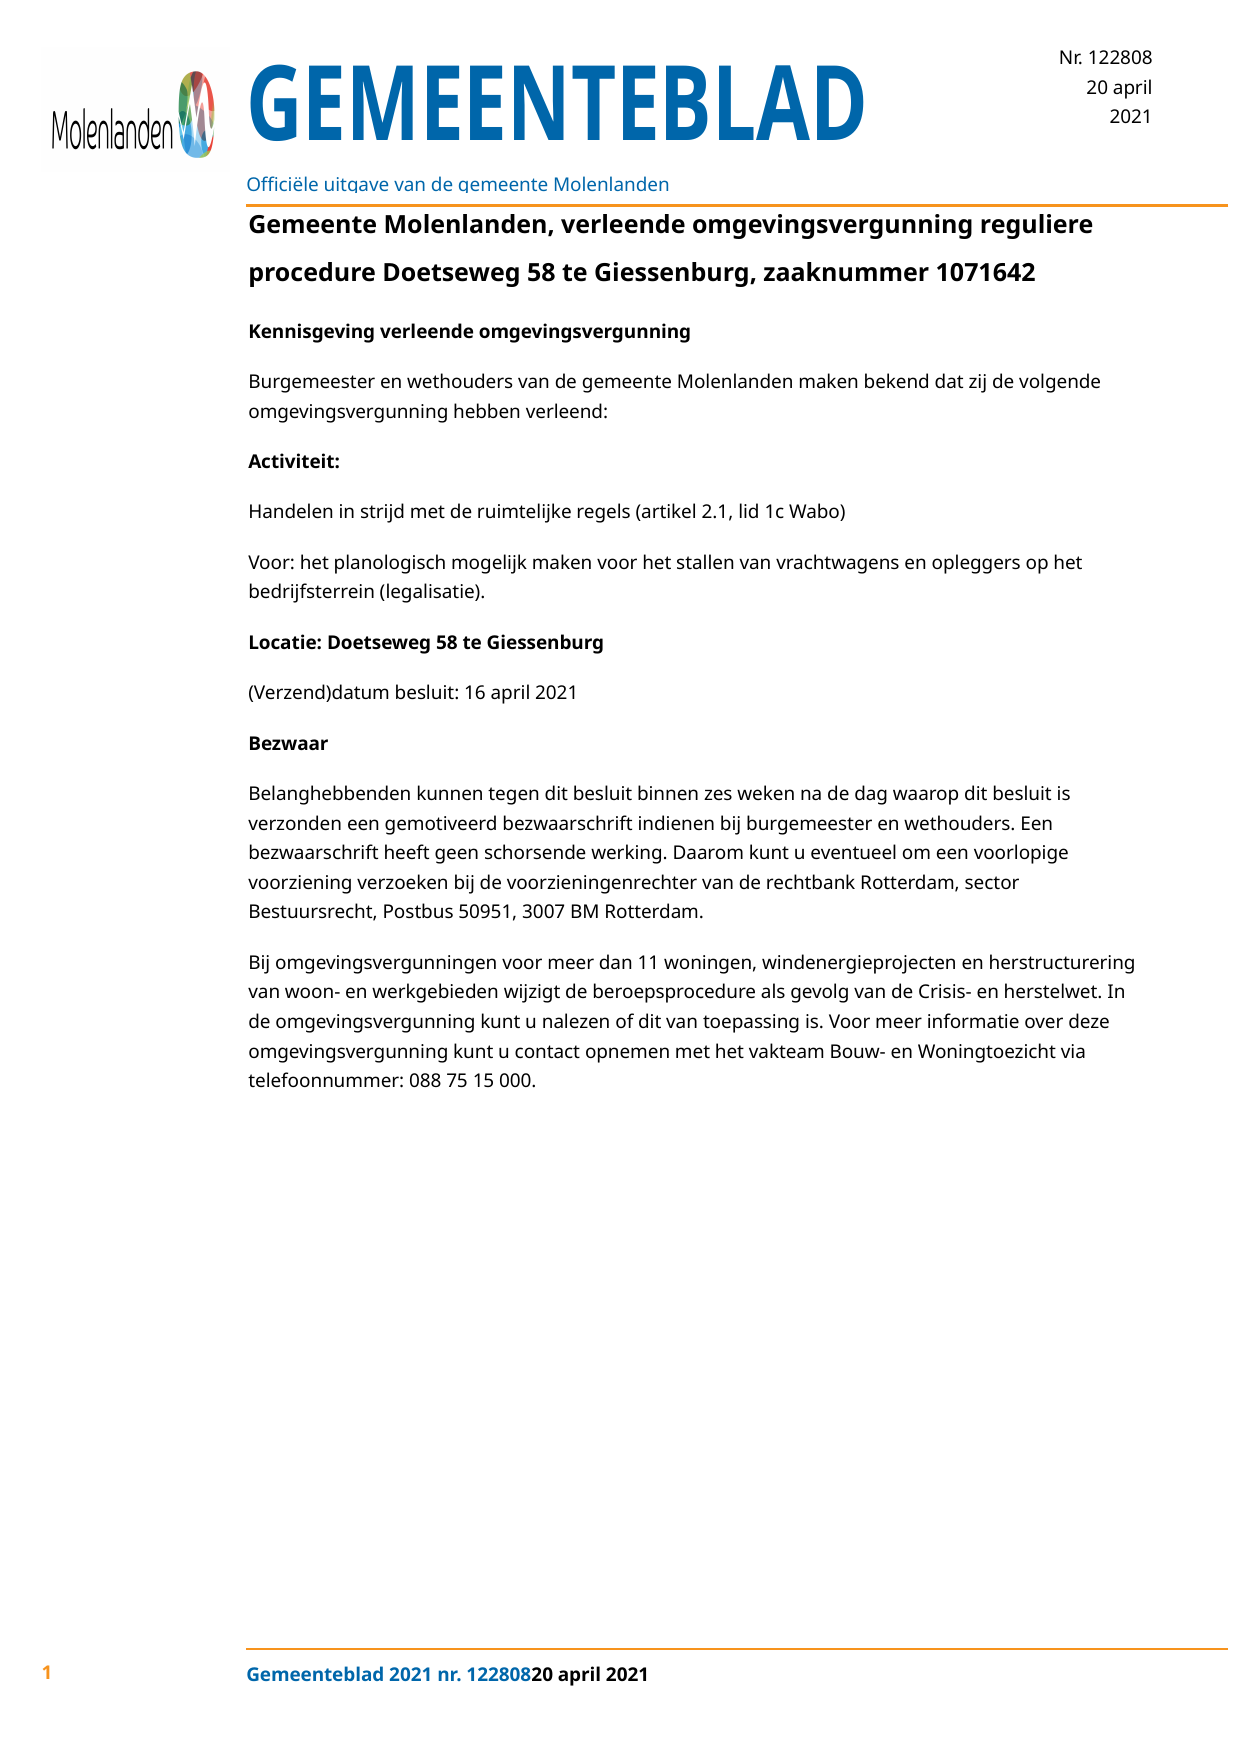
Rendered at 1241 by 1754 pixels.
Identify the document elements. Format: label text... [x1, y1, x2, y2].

text Handelen in strijd met de ruimtelijke regels (artikel 2.1, lid 1c Wabo) [248, 499, 1152, 524]
picture [41, 47, 231, 172]
text Belanghebbenden kunnen tegen dit besluit binnen zes weken na de dag waarop dit besluit is verzonden een gemotiveerd bezwaarschrift indienen bij burgemeester en wethouders. Een bezwaarschrift heeft geen schorsende werking. Daarom kunt u eventueel om een voorlopige voorziening verzoeken bij de voorzieningenrechter van de rechtbank Rotterdam, sector Bestuursrecht, Postbus 50951, 3007 BM Rotterdam. [248, 780, 1152, 924]
text Bij omgevingsvergunningen voor meer dan 11 woningen, windenergieprojecten en herstructurering van woon- en werkgebieden wijzigt de beroepsprocedure als gevolg van de Crisis- en herstelwet. In de omgevingsvergunning kunt u nalezen of dit van toepassing is. Voor meer informatie over deze omgevingsvergunning kunt u contact opnemen met het vakteam Bouw- en Woningtoezicht via telefoonnummer: 088 75 15 000. [248, 949, 1152, 1093]
text Burgemeester en wethouders van de gemeente Molenlanden maken bekend dat zij de volgende omgevingsvergunning hebben verleend: [248, 368, 1152, 424]
text Kennisgeving verleende omgevingsvergunning [248, 318, 1152, 344]
text Voor: het planologisch mogelijk maken voor het stallen van vrachtwagens en opleggers op het bedrijfsterrein (legalisatie). [248, 549, 1152, 604]
text Bezwaar [248, 730, 1152, 756]
text (Verzend)datum besluit: 16 april 2021 [248, 679, 1152, 705]
text Gemeente Molenlanden, verleende omgevingsvergunning reguliere procedure Doetseweg 58 te Giessenburg, zaaknummer 1071642 [248, 207, 1152, 288]
text Activiteit: [248, 448, 1152, 474]
text Locatie: Doetseweg 58 te Giessenburg [248, 629, 1152, 655]
